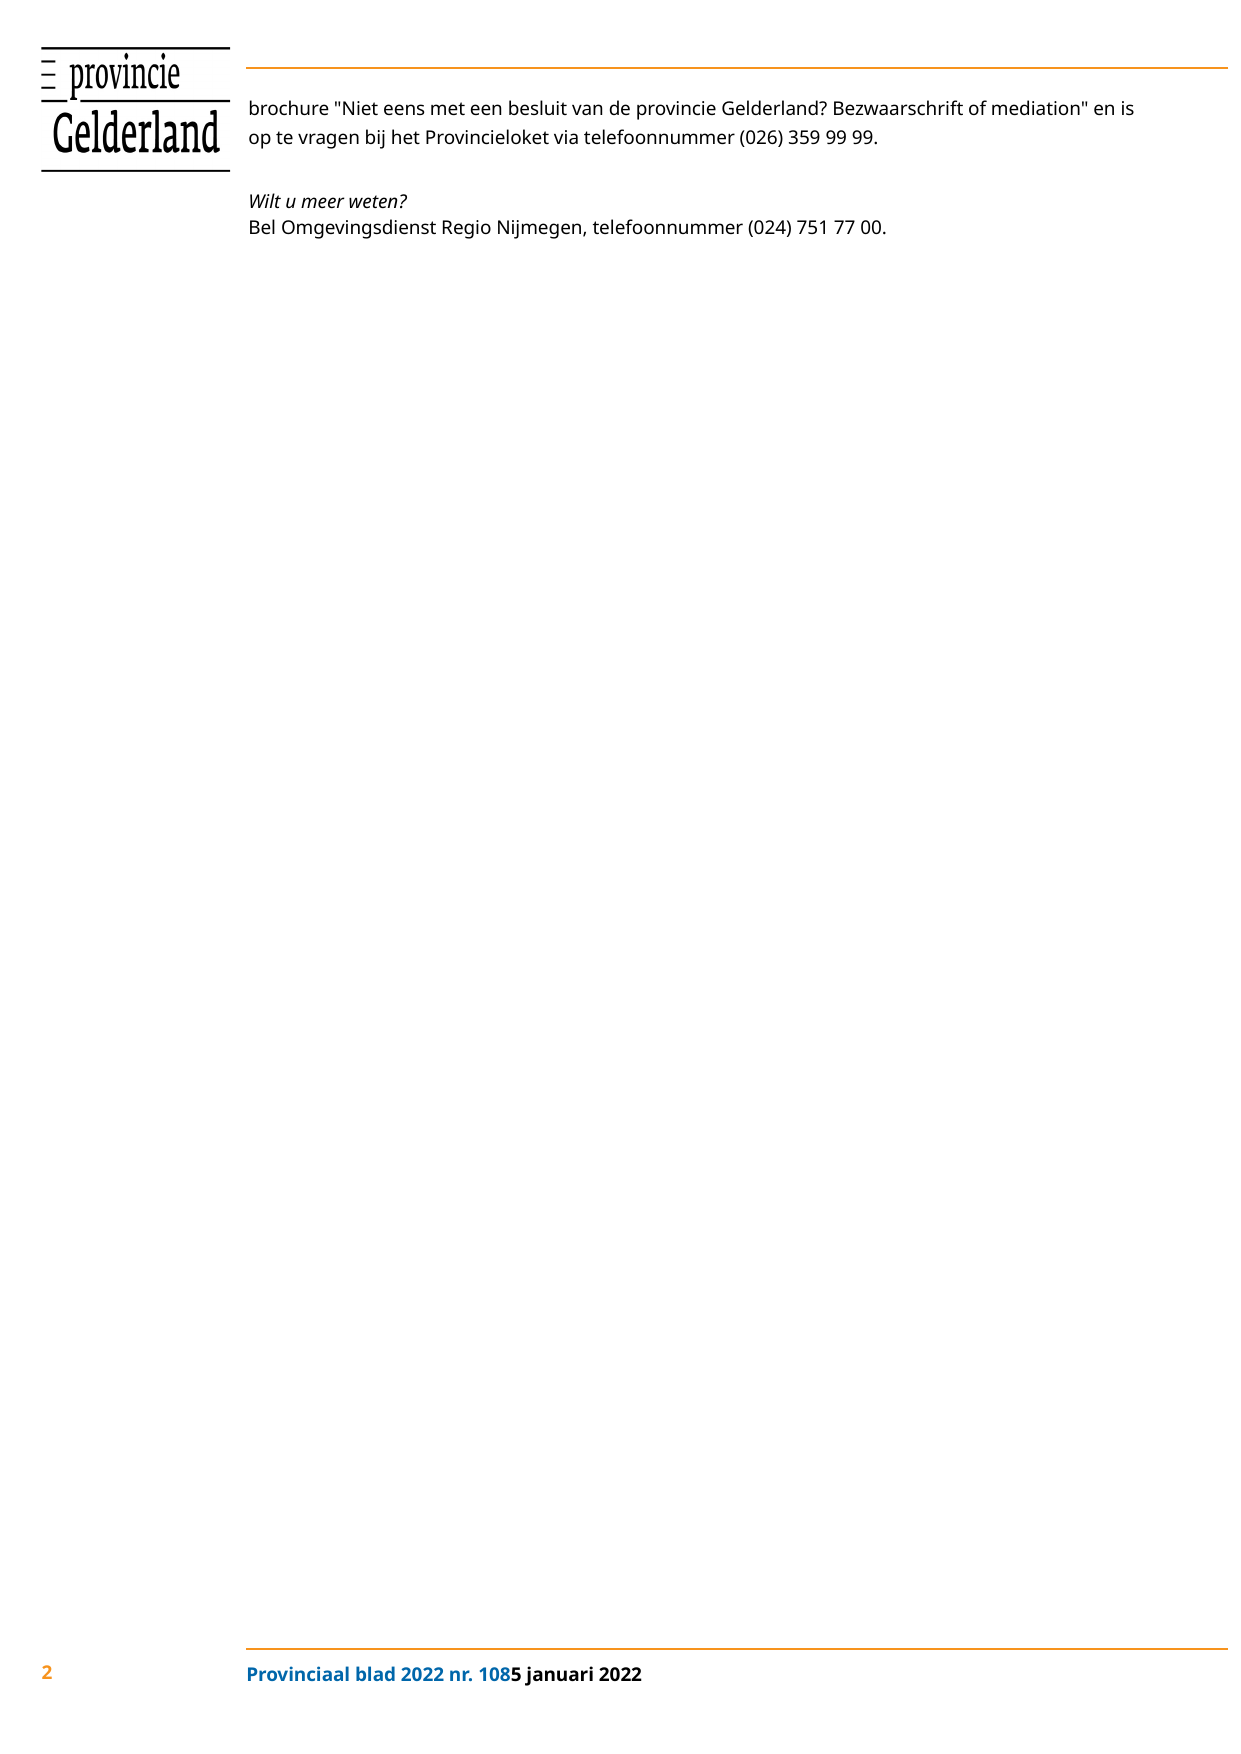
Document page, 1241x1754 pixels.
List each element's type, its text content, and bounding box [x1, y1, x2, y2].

picture [41, 47, 231, 172]
text brochure "Niet eens met een besluit van de provincie Gelderland? Bezwaarschrift of mediation" en is op te vragen bij het Provincieloket via telefoonnummer (026) 359 99 99. [248, 95, 1152, 150]
text Bel Omgevingsdienst Regio Nijmegen, telefoonnummer (024) 751 77 00. [248, 214, 1152, 240]
text Wilt u meer weten? [248, 188, 1152, 214]
